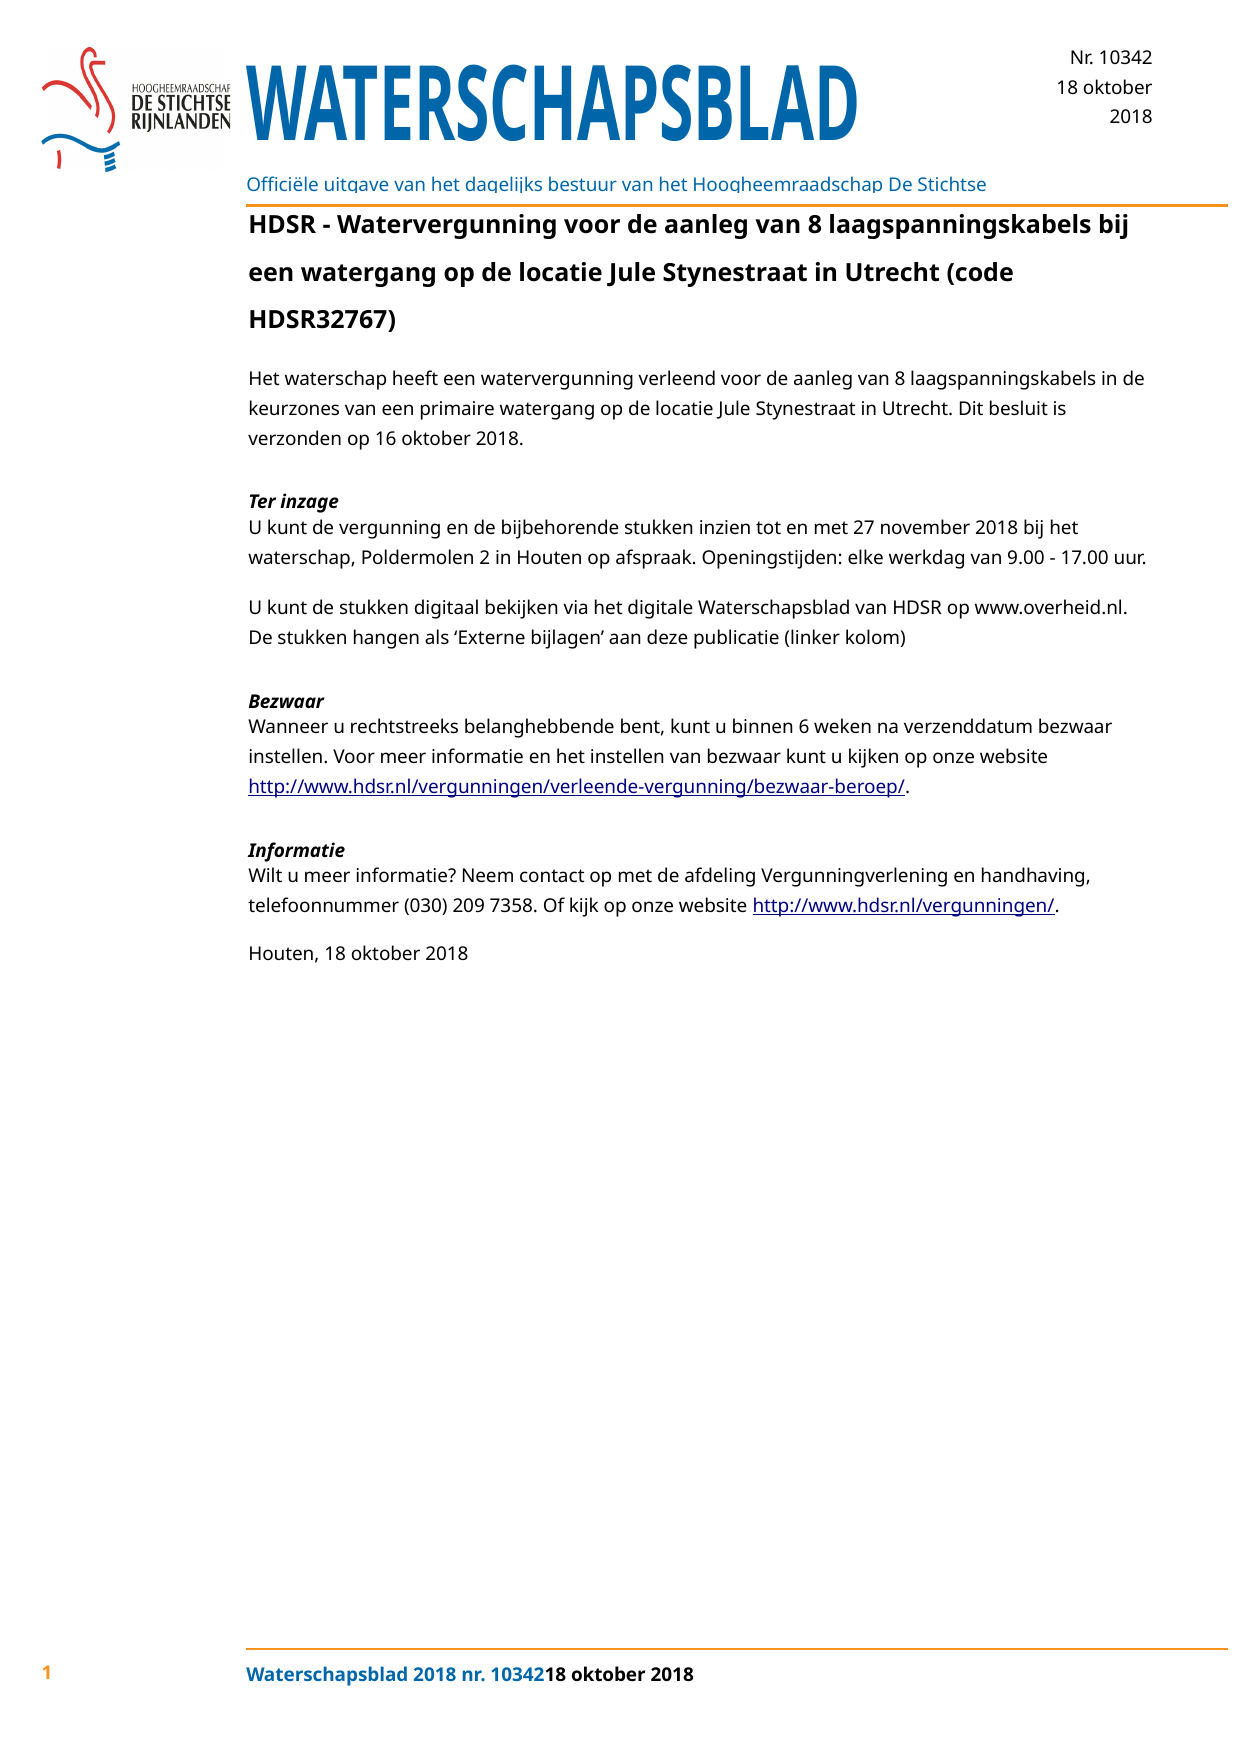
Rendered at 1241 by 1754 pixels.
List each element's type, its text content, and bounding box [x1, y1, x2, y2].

text Wanneer u rechtstreeks belanghebbende bent, kunt u binnen 6 weken na verzenddatum bezwaar instellen. Voor meer informatie en het instellen van bezwaar kunt u kijken op onze website http://www.hdsr.nl/vergunningen/verleende-vergunning/bezwaar-beroep/. [248, 714, 1152, 798]
text Bezwaar [248, 688, 1152, 714]
text Wilt u meer informatie? Neem contact op met de afdeling Vergunningverlening en handhaving, telefoonnummer (030) 209 7358. Of kijk op onze website http://www.hdsr.nl/vergunningen/. [248, 862, 1152, 918]
text Ter inzage [248, 489, 1152, 514]
picture [41, 47, 231, 172]
text U kunt de stukken digitaal bekijken via het digitale Waterschapsblad van HDSR op www.overheid.nl. De stukken hangen als ‘Externe bijlagen’ aan deze publicatie (linker kolom) [248, 594, 1152, 650]
text HDSR - Watervergunning voor de aanleg van 8 laagspanningskabels bij een watergang op de locatie Jule Stynestraat in Utrecht (code HDSR32767) [248, 207, 1152, 336]
text Houten, 18 oktober 2018 [248, 940, 1152, 966]
text Het waterschap heeft een watervergunning verleend voor de aanleg van 8 laagspanningskabels in de keurzones van een primaire watergang op de locatie Jule Stynestraat in Utrecht. Dit besluit is verzonden op 16 oktober 2018. [248, 366, 1152, 450]
text Informatie [248, 837, 1152, 862]
text U kunt de vergunning en de bijbehorende stukken inzien tot en met 27 november 2018 bij het waterschap, Poldermolen 2 in Houten op afspraak. Openingstijden: elke werkdag van 9.00 - 17.00 uur. [248, 514, 1152, 570]
